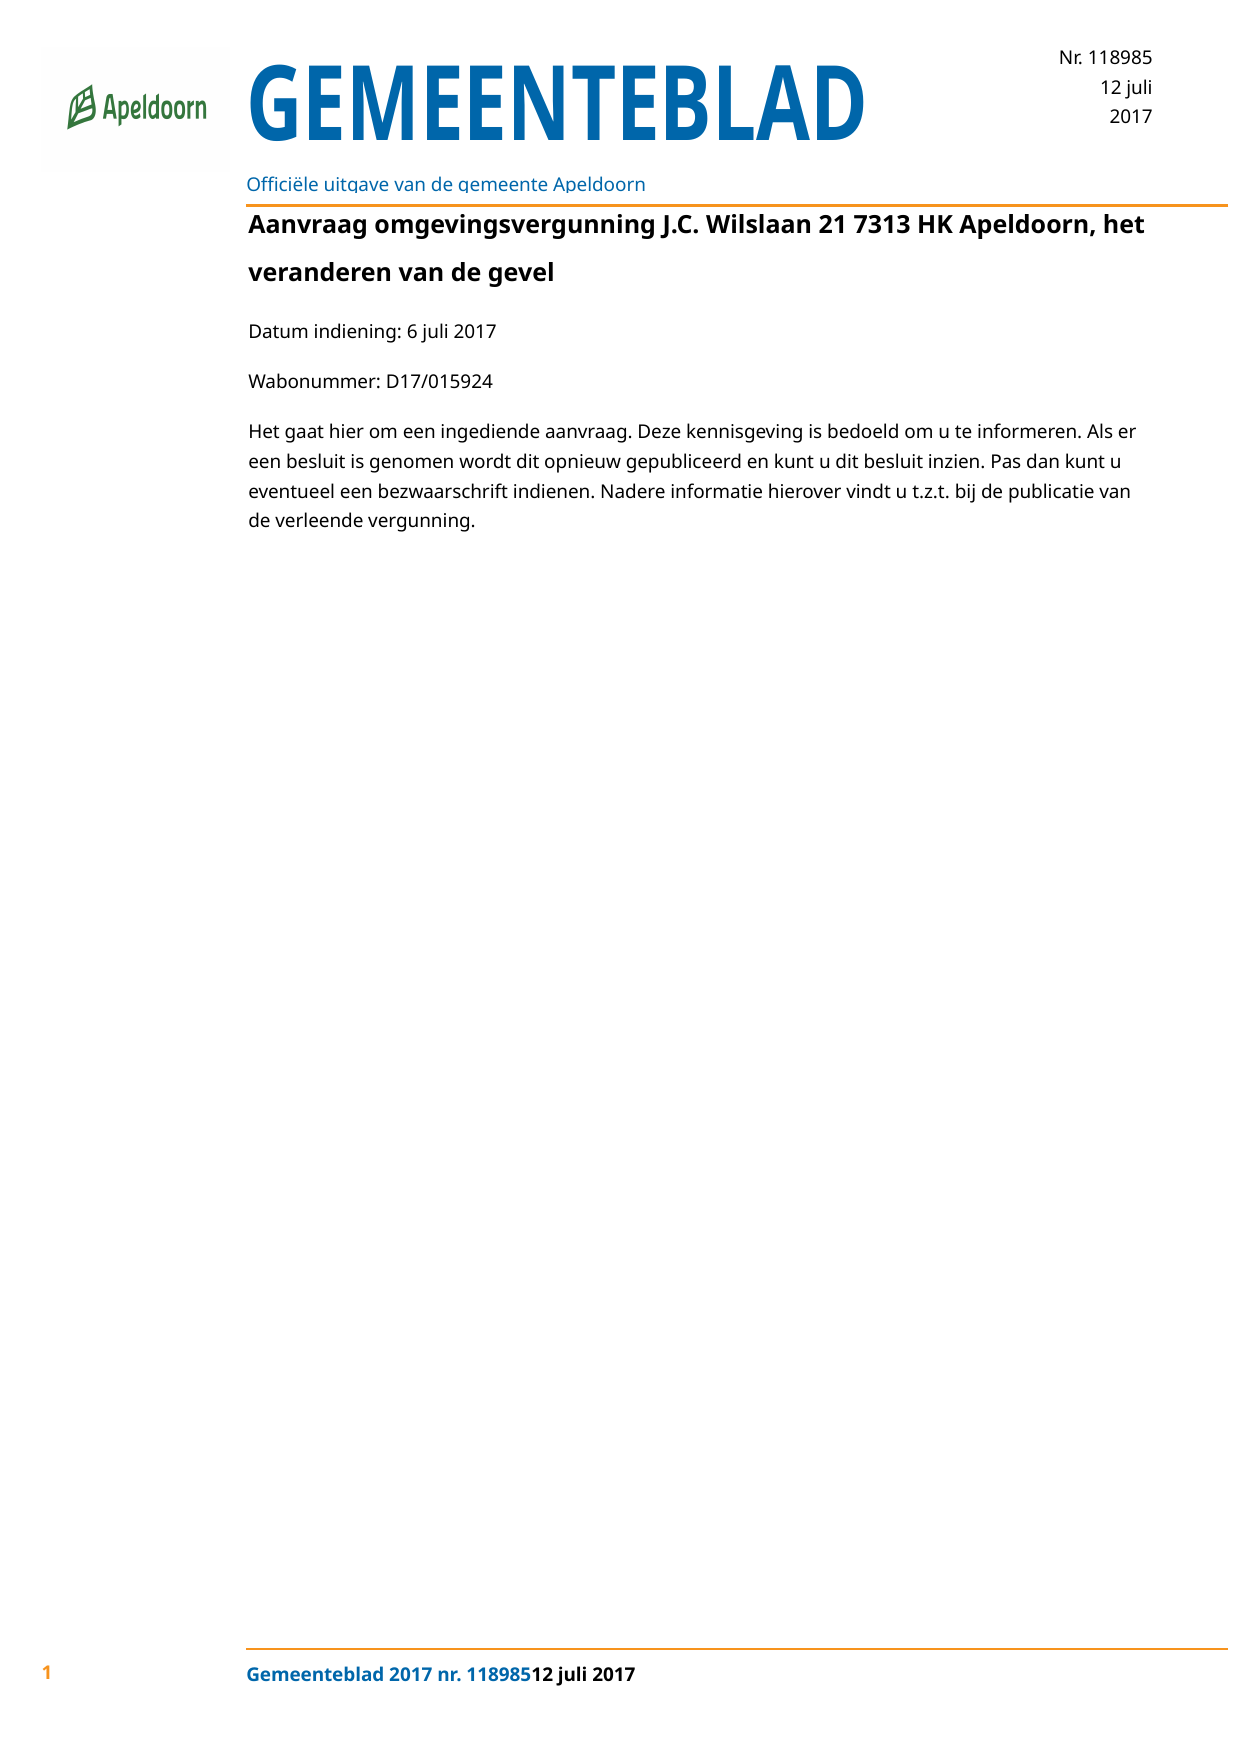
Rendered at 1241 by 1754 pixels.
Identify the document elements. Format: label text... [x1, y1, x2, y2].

text Wabonummer: D17/015924 [248, 368, 1152, 394]
text Het gaat hier om een ingediende aanvraag. Deze kennisgeving is bedoeld om u te informeren. Als er een besluit is genomen wordt dit opnieuw gepubliceerd en kunt u dit besluit inzien. Pas dan kunt u eventueel een bezwaarschrift indienen. Nadere informatie hierover vindt u t.z.t. bij de publicatie van de verleende vergunning. [248, 419, 1152, 533]
text Aanvraag omgevingsvergunning J.C. Wilslaan 21 7313 HK Apeldoorn, het veranderen van de gevel [248, 207, 1152, 288]
text Datum indiening: 6 juli 2017 [248, 318, 1152, 344]
picture [41, 47, 231, 172]
